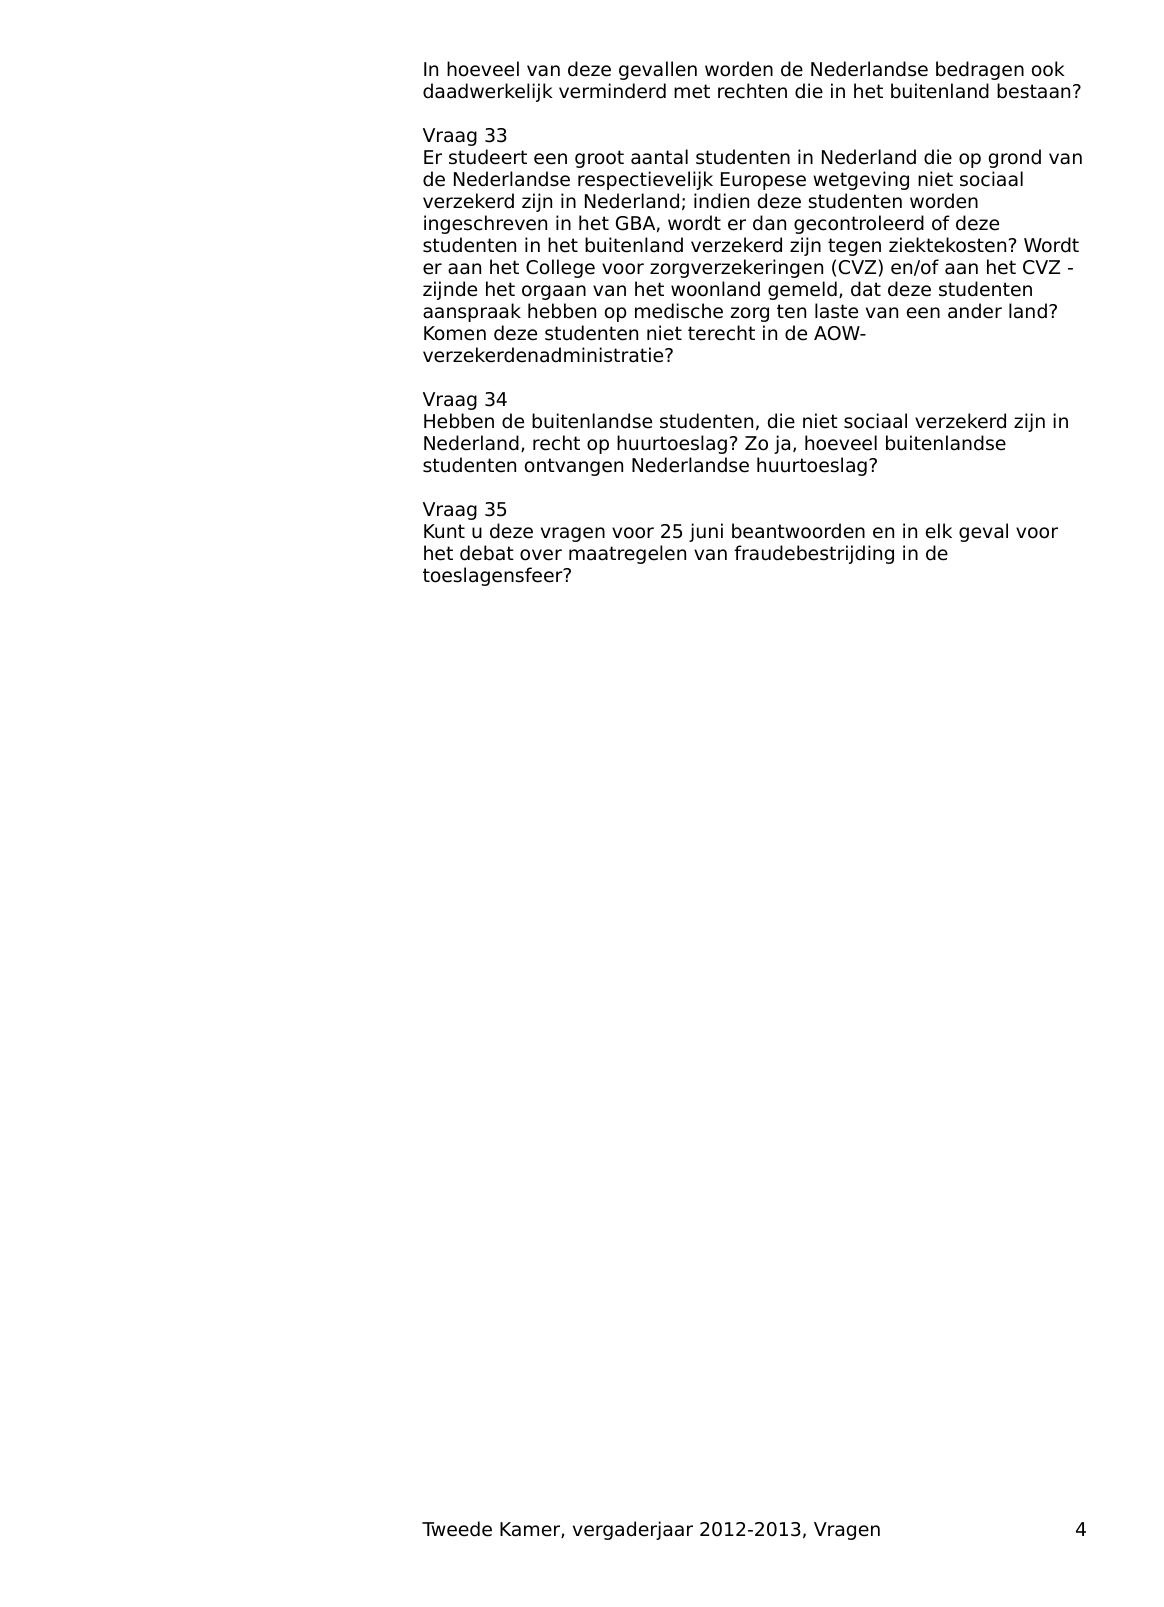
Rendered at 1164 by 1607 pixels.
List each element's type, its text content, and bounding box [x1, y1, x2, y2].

text Kunt u deze vragen voor 25 juni beantwoorden en in elk geval voor het debat over maatregelen van fraudebestrijding in de toeslagensfeer? [422, 521, 1087, 587]
text In hoeveel van deze gevallen worden de Nederlandse bedragen ook daadwerkelijk verminderd met rechten die in het buitenland bestaan? [422, 59, 1087, 103]
text Vraag 34 [422, 389, 1087, 411]
text Vraag 35 [422, 499, 1087, 521]
text Er studeert een groot aantal studenten in Nederland die op grond van de Nederlandse respectievelijk Europese wetgeving niet sociaal verzekerd zijn in Nederland; indien deze studenten worden ingeschreven in het GBA, wordt er dan gecontroleerd of deze studenten in het buitenland verzekerd zijn tegen ziektekosten? Wordt er aan het College voor zorgverzekeringen (CVZ) en/of aan het CVZ -zijnde het orgaan van het woonland gemeld, dat deze studenten aanspraak hebben op medische zorg ten laste van een ander land? Komen deze studenten niet terecht in de AOW-verzekerdenadministratie? [422, 147, 1087, 367]
text Vraag 33 [422, 125, 1087, 147]
text Hebben de buitenlandse studenten, die niet sociaal verzekerd zijn in Nederland, recht op huurtoeslag? Zo ja, hoeveel buitenlandse studenten ontvangen Nederlandse huurtoeslag? [422, 411, 1087, 477]
